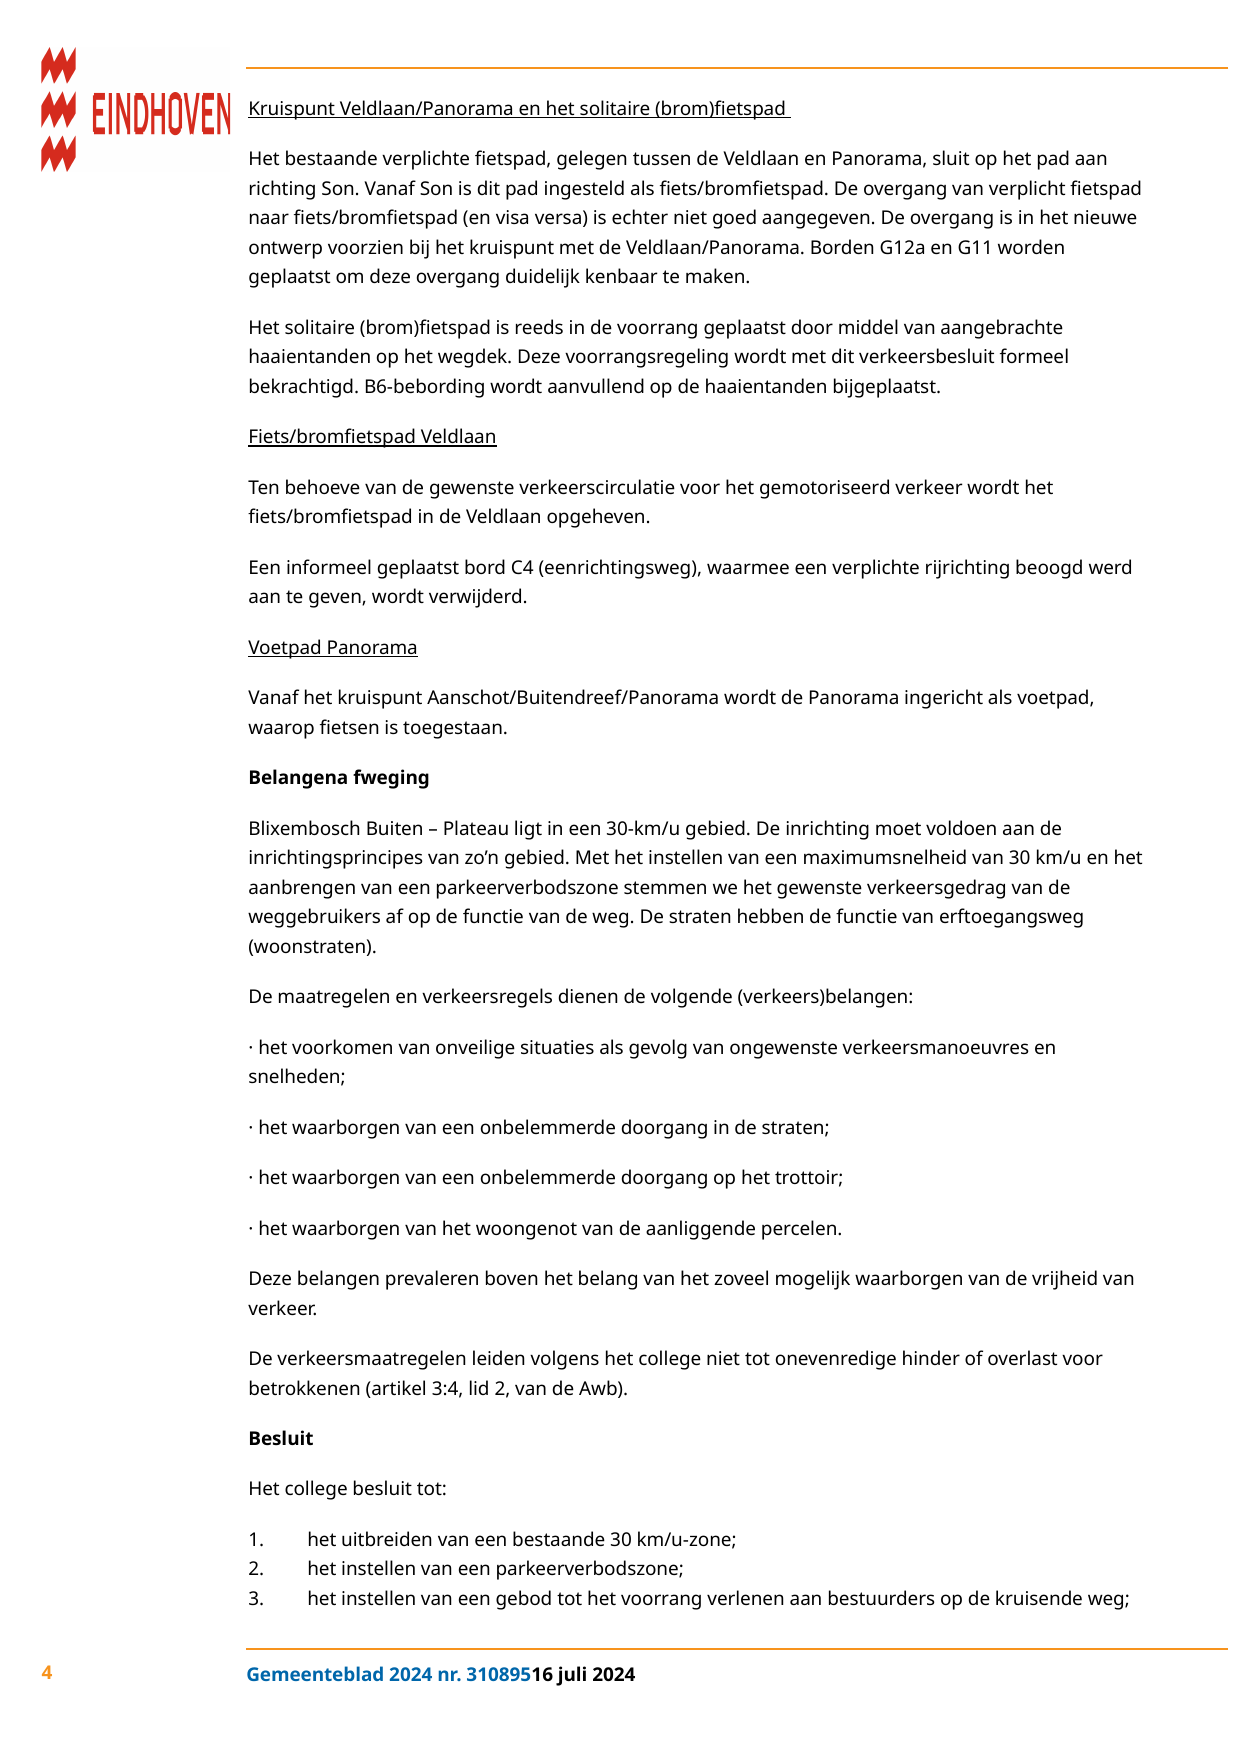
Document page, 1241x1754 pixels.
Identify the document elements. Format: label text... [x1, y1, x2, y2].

text · het voorkomen van onveilige situaties als gevolg van ongewenste verkeersmanoeuvres en snelheden; [248, 1034, 1152, 1089]
text · het waarborgen van een onbelemmerde doorgang in de straten; [248, 1114, 1152, 1140]
text De maatregelen en verkeersregels dienen de volgende (verkeers)belangen: [248, 983, 1152, 1009]
list het instellen van een parkeerverbodszone; [248, 1556, 1152, 1581]
text · het waarborgen van een onbelemmerde doorgang op het trottoir; [248, 1164, 1152, 1190]
text Vanaf het kruispunt Aanschot/Buitendreef/Panorama wordt de Panorama ingericht als voetpad, waarop fietsen is toegestaan. [248, 684, 1152, 740]
list het uitbreiden van een bestaande 30 km/u-zone; [248, 1526, 1152, 1552]
text Besluit [248, 1425, 1152, 1451]
text Kruispunt Veldlaan/Panorama en het solitaire (brom)fietspad [248, 95, 1152, 121]
text Voetpad Panorama [248, 634, 1152, 660]
text Het college besluit tot: [248, 1476, 1152, 1501]
text De verkeersmaatregelen leiden volgens het college niet tot onevenredige hinder of overlast voor betrokkenen (artikel 3:4, lid 2, van de Awb). [248, 1345, 1152, 1401]
text · het waarborgen van het woongenot van de aanliggende percelen. [248, 1215, 1152, 1241]
picture [41, 47, 231, 172]
list het instellen van een gebod tot het voorrang verlenen aan bestuurders op de kruisende weg; [248, 1585, 1152, 1611]
text Ten behoeve van de gewenste verkeerscirculatie voor het gemotoriseerd verkeer wordt het fiets/bromfietspad in de Veldlaan opgeheven. [248, 474, 1152, 529]
text Een informeel geplaatst bord C4 (eenrichtingsweg), waarmee een verplichte rijrichting beoogd werd aan te geven, wordt verwijderd. [248, 554, 1152, 609]
text Deze belangen prevaleren boven het belang van het zoveel mogelijk waarborgen van de vrijheid van verkeer. [248, 1265, 1152, 1321]
text Belangena fweging [248, 764, 1152, 790]
text Blixembosch Buiten – Plateau ligt in een 30-km/u gebied. De inrichting moet voldoen aan de inrichtingsprincipes van zo’n gebied. Met het instellen van een maximumsnelheid van 30 km/u en het aanbrengen van een parkeerverbodszone stemmen we het gewenste verkeersgedrag van de weggebruikers af op de functie van de weg. De straten hebben de functie van erftoegangsweg (woonstraten). [248, 815, 1152, 959]
text Fiets/bromfietspad Veldlaan [248, 423, 1152, 449]
text Het solitaire (brom)fietspad is reeds in de voorrang geplaatst door middel van aangebrachte haaientanden op het wegdek. Deze voorrangsregeling wordt met dit verkeersbesluit formeel bekrachtigd. B6-bebording wordt aanvullend op de haaientanden bijgeplaatst. [248, 314, 1152, 399]
text Het bestaande verplichte fietspad, gelegen tussen de Veldlaan en Panorama, sluit op het pad aan richting Son. Vanaf Son is dit pad ingesteld als fiets/bromfietspad. De overgang van verplicht fietspad naar fiets/bromfietspad (en visa versa) is echter niet goed aangegeven. De overgang is in het nieuwe ontwerp voorzien bij het kruispunt met de Veldlaan/Panorama. Borden G12a en G11 worden geplaatst om deze overgang duidelijk kenbaar te maken. [248, 145, 1152, 289]
